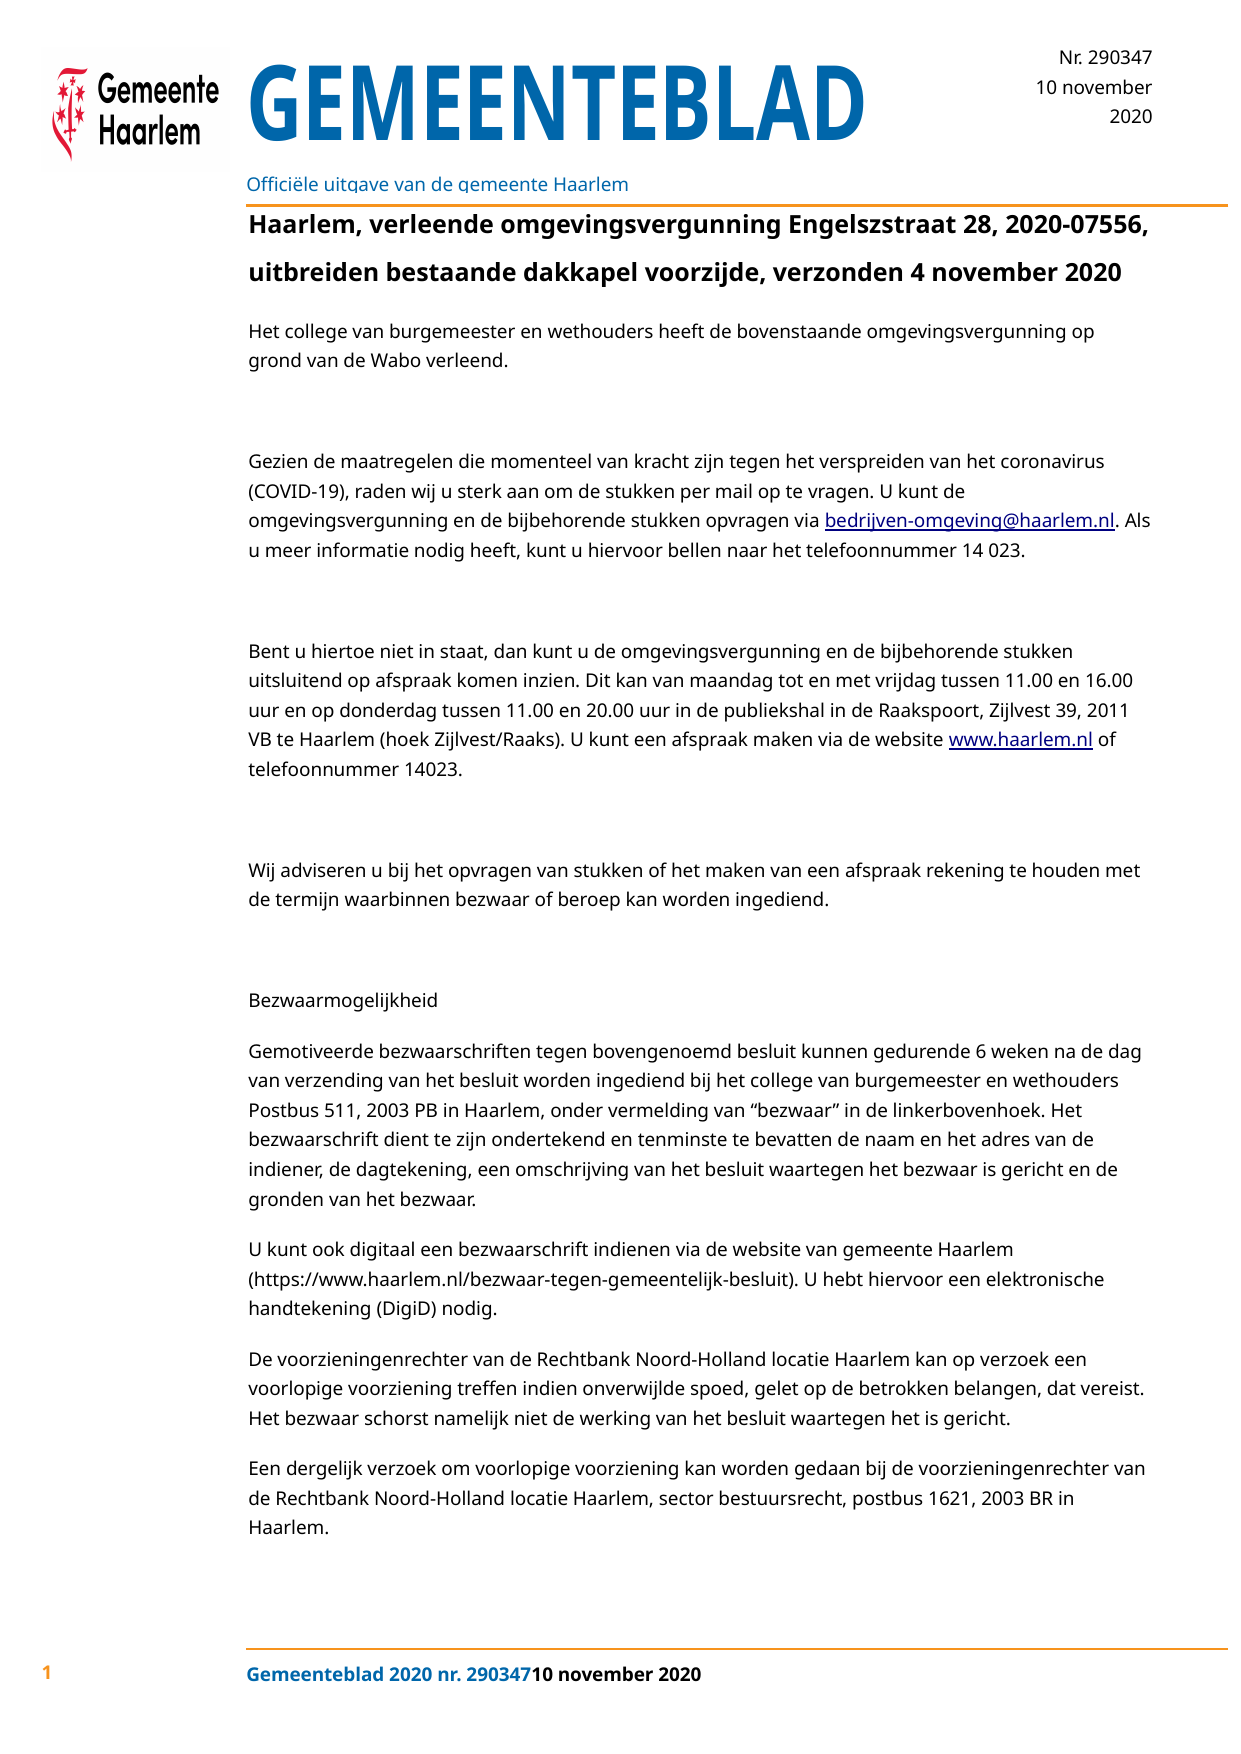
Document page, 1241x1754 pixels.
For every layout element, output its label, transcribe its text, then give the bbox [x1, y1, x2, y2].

text Wij adviseren u bij het opvragen van stukken of het maken van een afspraak rekening te houden met de termijn waarbinnen bezwaar of beroep kan worden ingediend. [248, 857, 1152, 912]
text De voorzieningenrechter van de Rechtbank Noord-Holland locatie Haarlem kan op verzoek een voorlopige voorziening treffen indien onverwijlde spoed, gelet op de betrokken belangen, dat vereist. Het bezwaar schorst namelijk niet de werking van het besluit waartegen het is gericht. [248, 1346, 1152, 1431]
text Bent u hiertoe niet in staat, dan kunt u de omgevingsvergunning en de bijbehorende stukken uitsluitend op afspraak komen inzien. Dit kan van maandag tot en met vrijdag tussen 11.00 en 16.00 uur en op donderdag tussen 11.00 en 20.00 uur in de publiekshal in de Raakspoort, Zijlvest 39, 2011 VB te Haarlem (hoek Zijlvest/Raaks). U kunt een afspraak maken via de website www.haarlem.nl of telefoonnummer 14023. [248, 638, 1152, 782]
text Het college van burgemeester en wethouders heeft de bovenstaande omgevingsvergunning op grond van de Wabo verleend. [248, 318, 1152, 373]
text Een dergelijk verzoek om voorlopige voorziening kan worden gedaan bij de voorzieningenrechter van de Rechtbank Noord-Holland locatie Haarlem, sector bestuursrecht, postbus 1621, 2003 BR in Haarlem. [248, 1455, 1152, 1540]
text U kunt ook digitaal een bezwaarschrift indienen via de website van gemeente Haarlem (https://www.haarlem.nl/bezwaar-tegen-gemeentelijk-besluit). U hebt hiervoor een elektronische handtekening (DigiD) nodig. [248, 1236, 1152, 1321]
text Bezwaarmogelijkheid [248, 987, 1152, 1013]
picture [41, 47, 231, 172]
text Gemotiveerde bezwaarschriften tegen bovengenoemd besluit kunnen gedurende 6 weken na de dag van verzending van het besluit worden ingediend bij het college van burgemeester en wethouders Postbus 511, 2003 PB in Haarlem, onder vermelding van “bezwaar” in de linkerbovenhoek. Het bezwaarschrift dient te zijn ondertekend en tenminste te bevatten de naam en het adres van de indiener, de dagtekening, een omschrijving van het besluit waartegen het bezwaar is gericht en de gronden van het bezwaar. [248, 1038, 1152, 1212]
text Gezien de maatregelen die momenteel van kracht zijn tegen het verspreiden van het coronavirus (COVID-19), raden wij u sterk aan om de stukken per mail op te vragen. U kunt de omgevingsvergunning en de bijbehorende stukken opvragen via bedrijven-omgeving@haarlem.nl. Als u meer informatie nodig heeft, kunt u hiervoor bellen naar het telefoonnummer 14 023. [248, 448, 1152, 563]
text Haarlem, verleende omgevingsvergunning Engelszstraat 28, 2020-07556, uitbreiden bestaande dakkapel voorzijde, verzonden 4 november 2020 [248, 207, 1152, 288]
